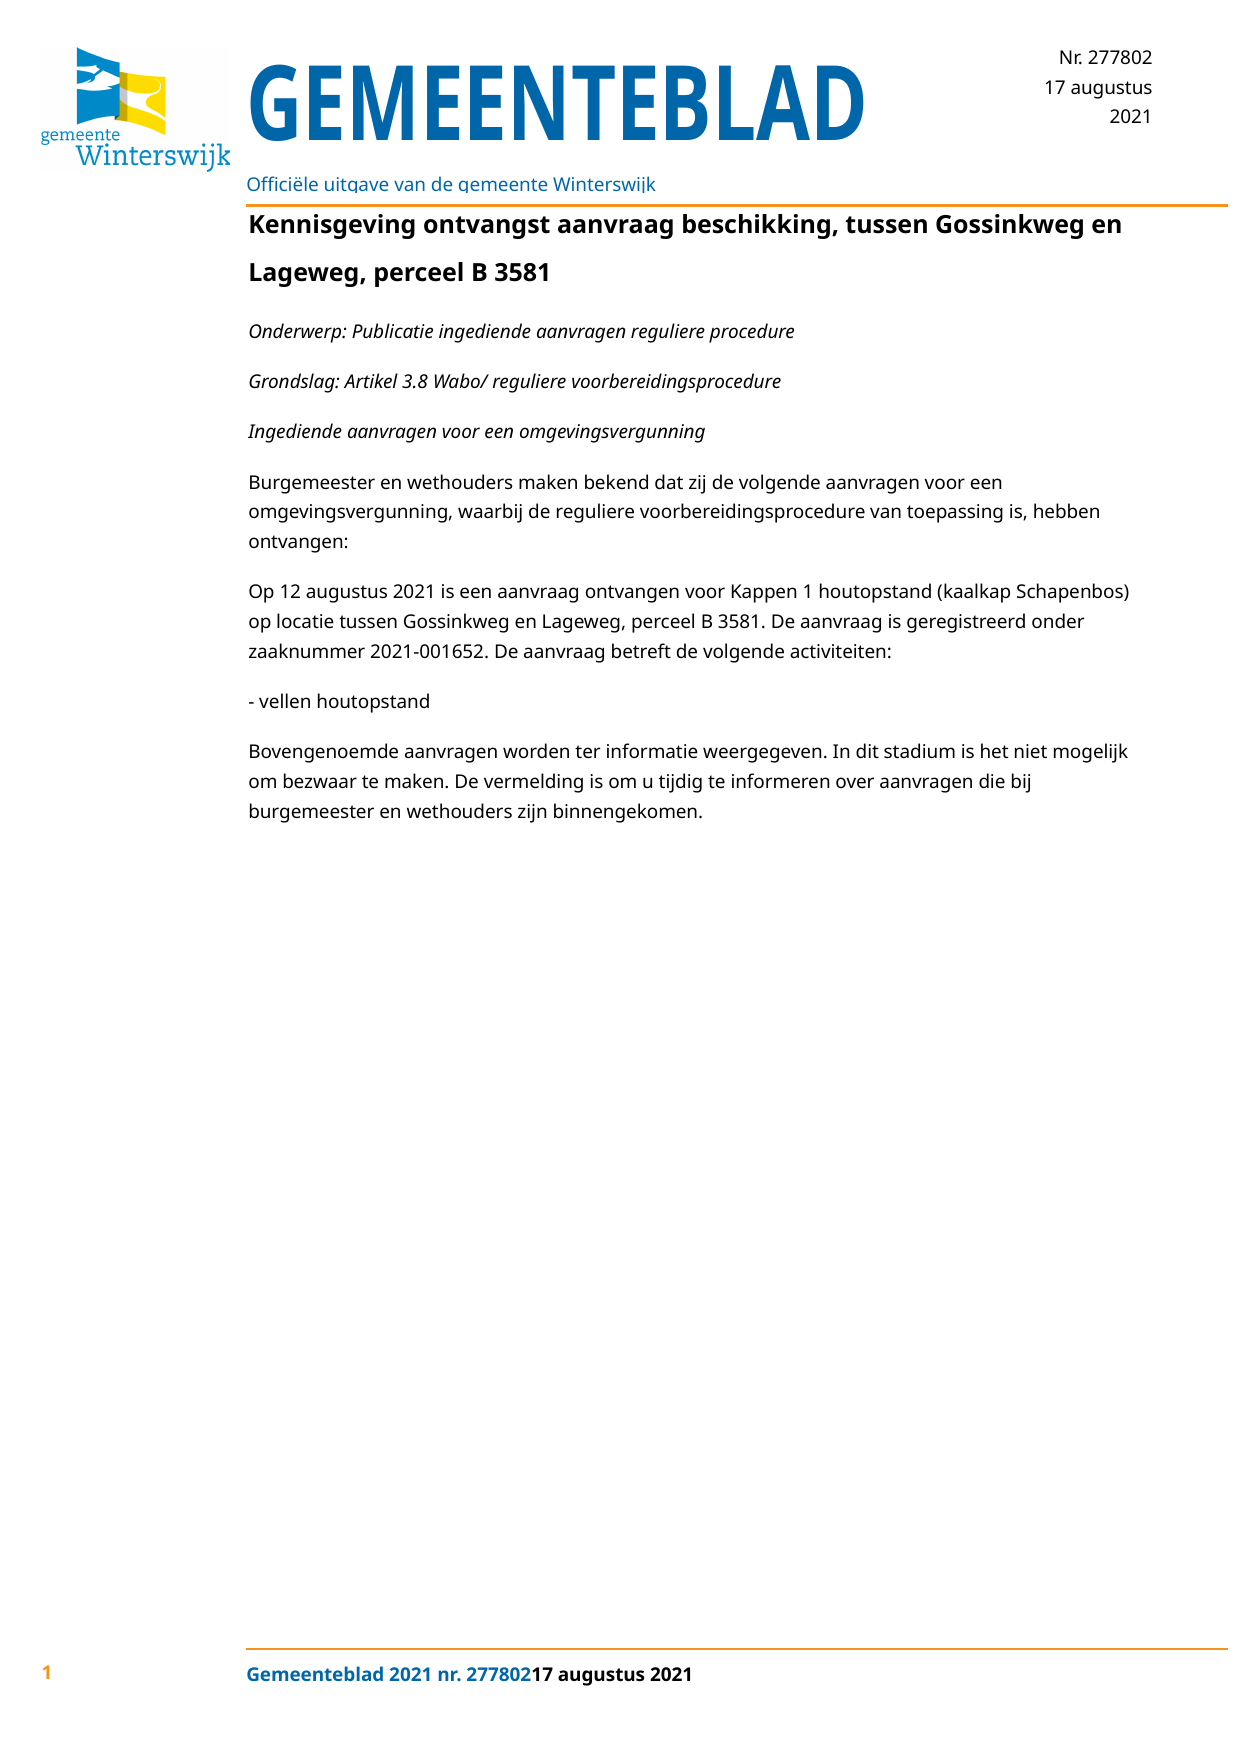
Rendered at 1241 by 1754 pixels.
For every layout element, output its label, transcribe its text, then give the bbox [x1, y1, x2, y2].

text Ingediende aanvragen voor een omgevingsvergunning [248, 419, 1152, 444]
picture [225, 153, 231, 162]
picture [41, 47, 231, 172]
text Onderwerp: Publicatie ingediende aanvragen reguliere procedure [248, 318, 1152, 344]
text Grondslag: Artikel 3.8 Wabo/ reguliere voorbereidingsprocedure [248, 368, 1152, 394]
text Kennisgeving ontvangst aanvraag beschikking, tussen Gossinkweg en Lageweg, perceel B 3581 [248, 207, 1152, 288]
text Burgemeester en wethouders maken bekend dat zij de volgende aanvragen voor een omgevingsvergunning, waarbij de reguliere voorbereidingsprocedure van toepassing is, hebben ontvangen: [248, 469, 1152, 554]
text Op 12 augustus 2021 is een aanvraag ontvangen voor Kappen 1 houtopstand (kaalkap Schapenbos) op locatie tussen Gossinkweg en Lageweg, perceel B 3581. De aanvraag is geregistreerd onder zaaknummer 2021-001652. De aanvraag betreft de volgende activiteiten: [248, 579, 1152, 664]
text - vellen houtopstand [248, 688, 1152, 714]
text Bovengenoemde aanvragen worden ter informatie weergegeven. In dit stadium is het niet mogelijk om bezwaar te maken. De vermelding is om u tijdig te informeren over aanvragen die bij burgemeester en wethouders zijn binnengekomen. [248, 739, 1152, 824]
